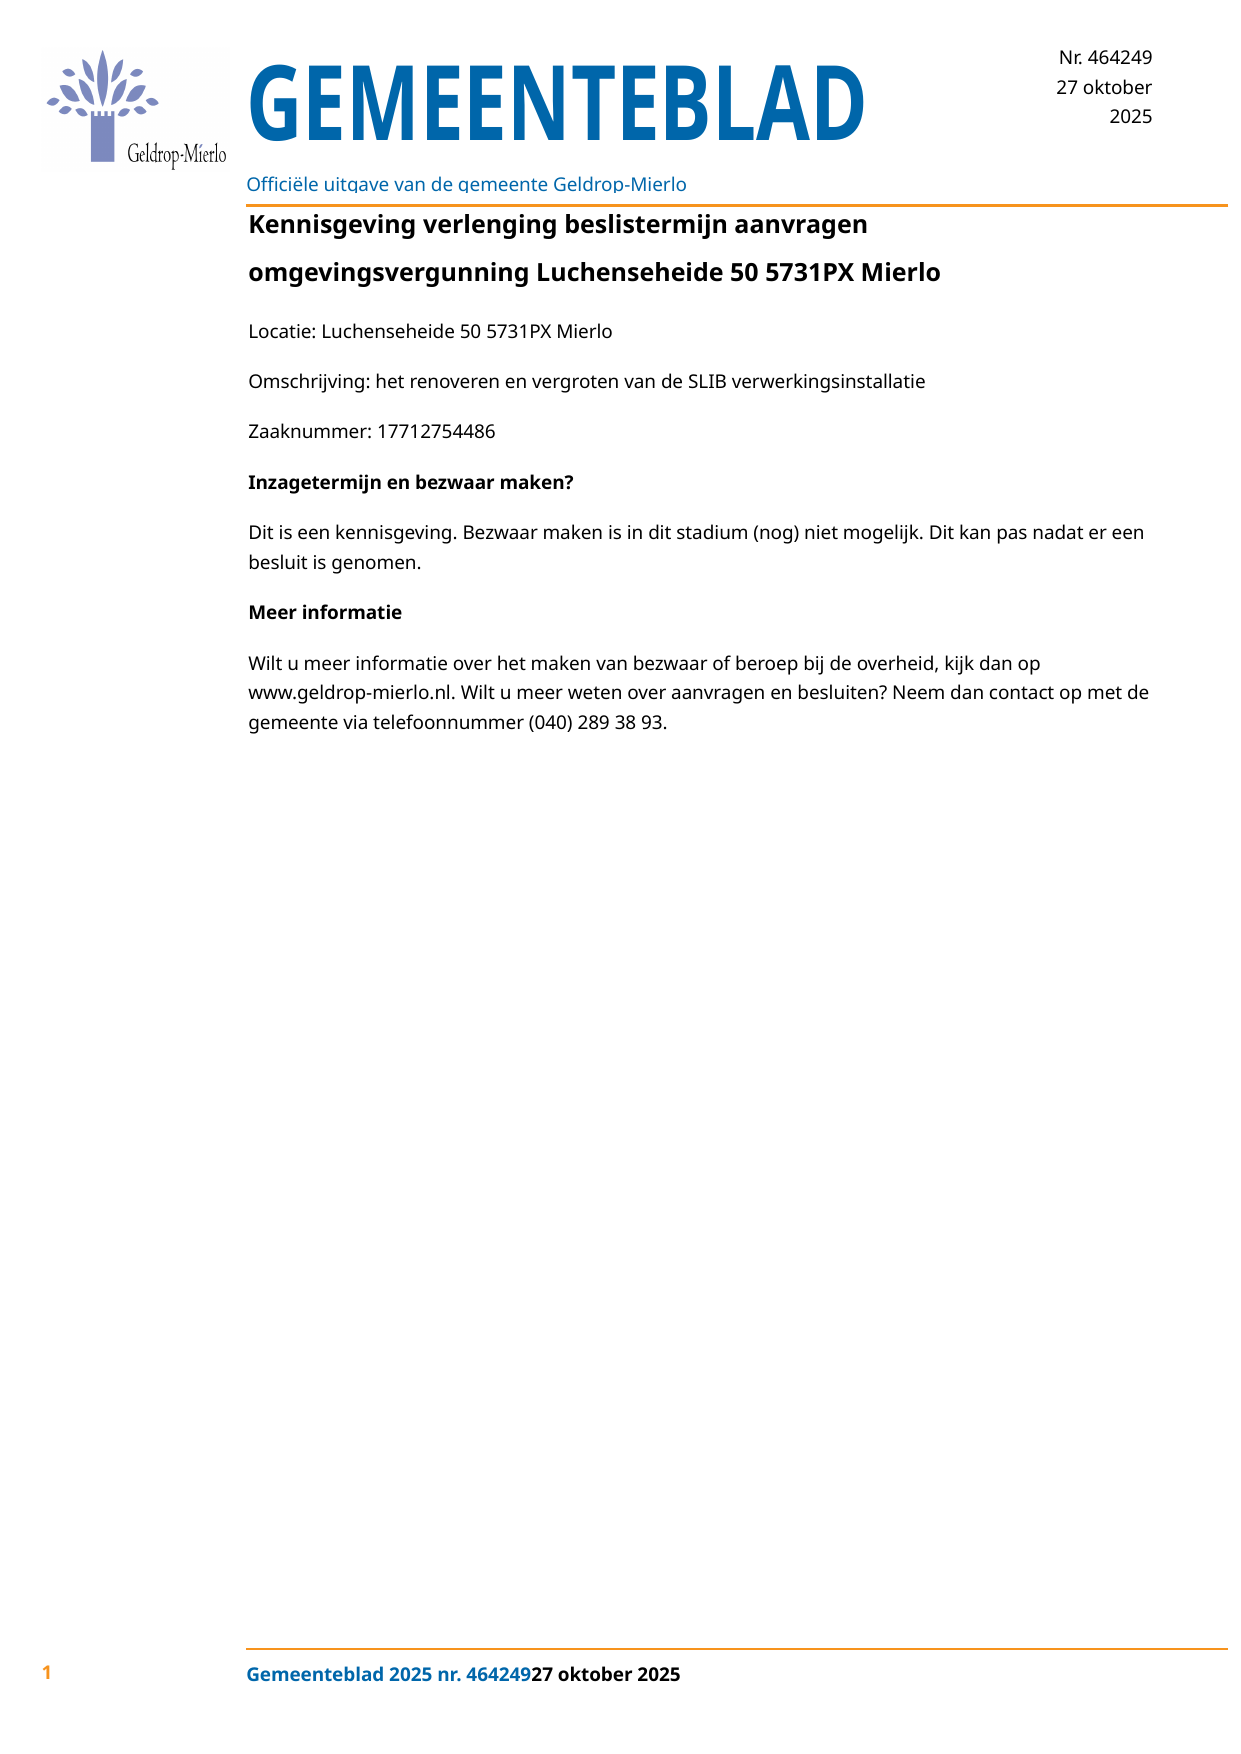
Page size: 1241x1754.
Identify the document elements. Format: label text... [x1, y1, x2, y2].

text Locatie: Luchenseheide 50 5731PX Mierlo [248, 318, 1152, 344]
text Inzagetermijn en bezwaar maken? [248, 469, 1152, 495]
picture [41, 47, 231, 172]
text Wilt u meer informatie over het maken van bezwaar of beroep bij de overheid, kijk dan op www.geldrop-mierlo.nl. Wilt u meer weten over aanvragen en besluiten? Neem dan contact op met de gemeente via telefoonnummer (040) 289 38 93. [248, 650, 1152, 735]
text Meer informatie [248, 599, 1152, 625]
text Zaaknummer: 17712754486 [248, 419, 1152, 444]
text Kennisgeving verlenging beslistermijn aanvragen omgevingsvergunning Luchenseheide 50 5731PX Mierlo [248, 207, 1152, 288]
text Dit is een kennisgeving. Bezwaar maken is in dit stadium (nog) niet mogelijk. Dit kan pas nadat er een besluit is genomen. [248, 519, 1152, 575]
text Omschrijving: het renoveren en vergroten van de SLIB verwerkingsinstallatie [248, 368, 1152, 394]
